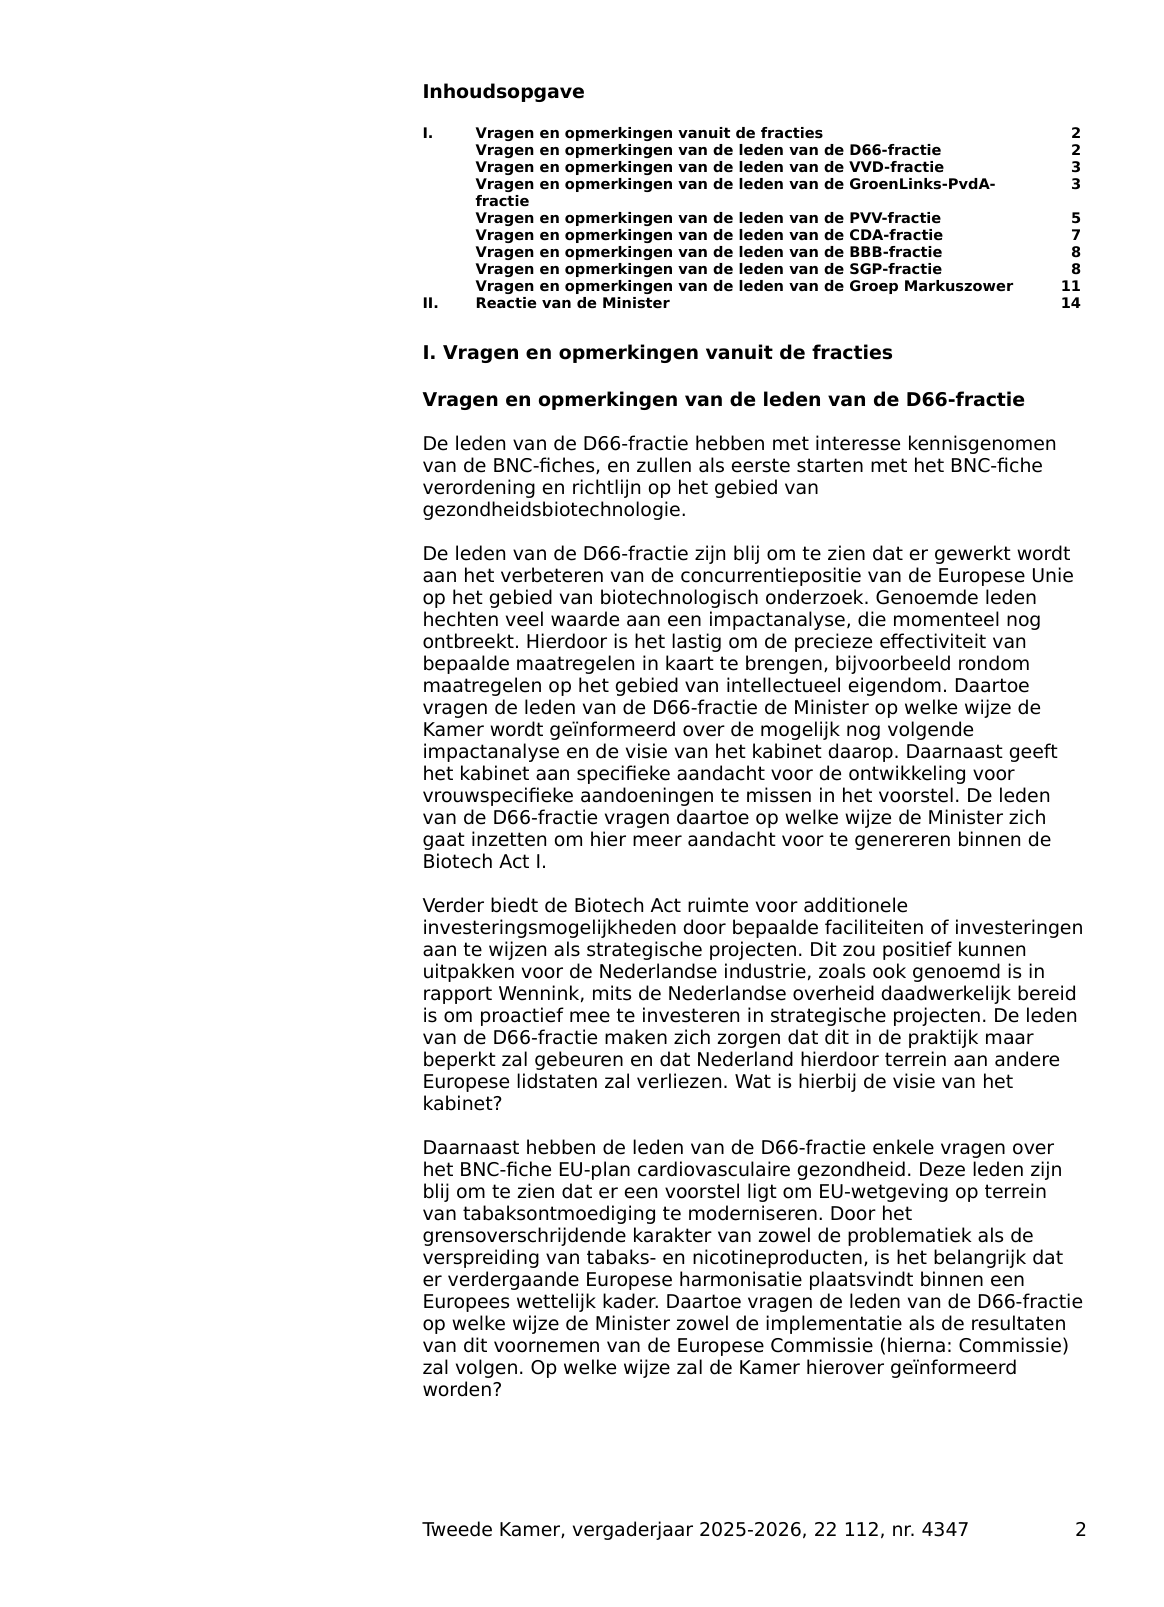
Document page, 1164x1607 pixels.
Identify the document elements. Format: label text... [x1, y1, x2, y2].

table_cell II. [422, 295, 469, 312]
table_cell Vragen en opmerkingen van de leden van de D66-fractie [470, 142, 1028, 159]
table_cell [422, 261, 469, 278]
table_cell [422, 142, 469, 159]
table_cell Vragen en opmerkingen van de leden van de PVV-fractie [470, 210, 1028, 227]
table_cell 7 [1028, 227, 1087, 244]
table_cell Vragen en opmerkingen van de leden van de GroenLinks-PvdA-fractie [470, 176, 1028, 210]
table_cell 14 [1028, 295, 1087, 312]
table_cell Reactie van de Minister [470, 295, 1028, 312]
table_header Vragen en opmerkingen vanuit de fracties [470, 125, 1028, 142]
text De leden van de D66-fractie zijn blij om te zien dat er gewerkt wordt aan het verbeteren van de concurrentiepositie van de Europese Unie op het gebied van biotechnologisch onderzoek. Genoemde leden hechten veel waarde aan een impactanalyse, die momenteel nog ontbreekt. Hierdoor is het lastig om de precieze effectiviteit van bepaalde maatregelen in kaart te brengen, bijvoorbeeld rondom maatregelen op het gebied van intellectueel eigendom. Daartoe vragen de leden van de D66-fractie de Minister op welke wijze de Kamer wordt geïnformeerd over de mogelijk nog volgende impactanalyse en de visie van het kabinet daarop. Daarnaast geeft het kabinet aan specifieke aandacht voor de ontwikkeling voor vrouwspecifieke aandoeningen te missen in het voorstel. De leden van de D66-fractie vragen daartoe op welke wijze de Minister zich gaat inzetten om hier meer aandacht voor te genereren binnen de Biotech Act I. [422, 543, 1087, 873]
text Verder biedt de Biotech Act ruimte voor additionele investeringsmogelijkheden door bepaalde faciliteiten of investeringen aan te wijzen als strategische projecten. Dit zou positief kunnen uitpakken voor de Nederlandse industrie, zoals ook genoemd is in rapport Wennink, mits de Nederlandse overheid daadwerkelijk bereid is om proactief mee te investeren in strategische projecten. De leden van de D66-fractie maken zich zorgen dat dit in de praktijk maar beperkt zal gebeuren en dat Nederland hierdoor terrein aan andere Europese lidstaten zal verliezen. Wat is hierbij de visie van het kabinet? [422, 895, 1087, 1115]
subtitle Vragen en opmerkingen van de leden van de D66-fractie [422, 389, 1087, 411]
table_cell 8 [1028, 244, 1087, 261]
table_cell 2 [1028, 142, 1087, 159]
table_cell [422, 278, 469, 295]
table_cell 5 [1028, 210, 1087, 227]
table_cell [422, 159, 469, 176]
table_cell Vragen en opmerkingen van de leden van de SGP-fractie [470, 261, 1028, 278]
table_cell [422, 244, 469, 261]
table_cell [422, 210, 469, 227]
table_cell 3 [1028, 159, 1087, 176]
table_cell Vragen en opmerkingen van de leden van de VVD-fractie [470, 159, 1028, 176]
table_cell [422, 227, 469, 244]
table_cell Vragen en opmerkingen van de leden van de BBB-fractie [470, 244, 1028, 261]
text De leden van de D66-fractie hebben met interesse kennisgenomen van de BNC-fiches, en zullen als eerste starten met het BNC-fiche verordening en richtlijn op het gebied van gezondheidsbiotechnologie. [422, 433, 1087, 521]
subtitle I. Vragen en opmerkingen vanuit de fracties [422, 342, 1087, 364]
table_cell [422, 176, 469, 210]
table_cell 8 [1028, 261, 1087, 278]
subtitle Inhoudsopgave [422, 81, 1087, 103]
table_header 2 [1028, 125, 1087, 142]
table_header I. [422, 125, 469, 142]
table_cell 3 [1028, 176, 1087, 210]
table_cell 11 [1028, 278, 1087, 295]
text Daarnaast hebben de leden van de D66-fractie enkele vragen over het BNC-fiche EU-plan cardiovasculaire gezondheid. Deze leden zijn blij om te zien dat er een voorstel ligt om EU-wetgeving op terrein van tabaksontmoediging te moderniseren. Door het grensoverschrijdende karakter van zowel de problematiek als de verspreiding van tabaks- en nicotineproducten, is het belangrijk dat er verdergaande Europese harmonisatie plaatsvindt binnen een Europees wettelijk kader. Daartoe vragen de leden van de D66-fractie op welke wijze de Minister zowel de implementatie als de resultaten van dit voornemen van de Europese Commissie (hierna: Commissie) zal volgen. Op welke wijze zal de Kamer hierover geïnformeerd worden? [422, 1137, 1087, 1401]
table_cell Vragen en opmerkingen van de leden van de CDA-fractie [470, 227, 1028, 244]
table_cell Vragen en opmerkingen van de leden van de Groep Markuszower [470, 278, 1028, 295]
